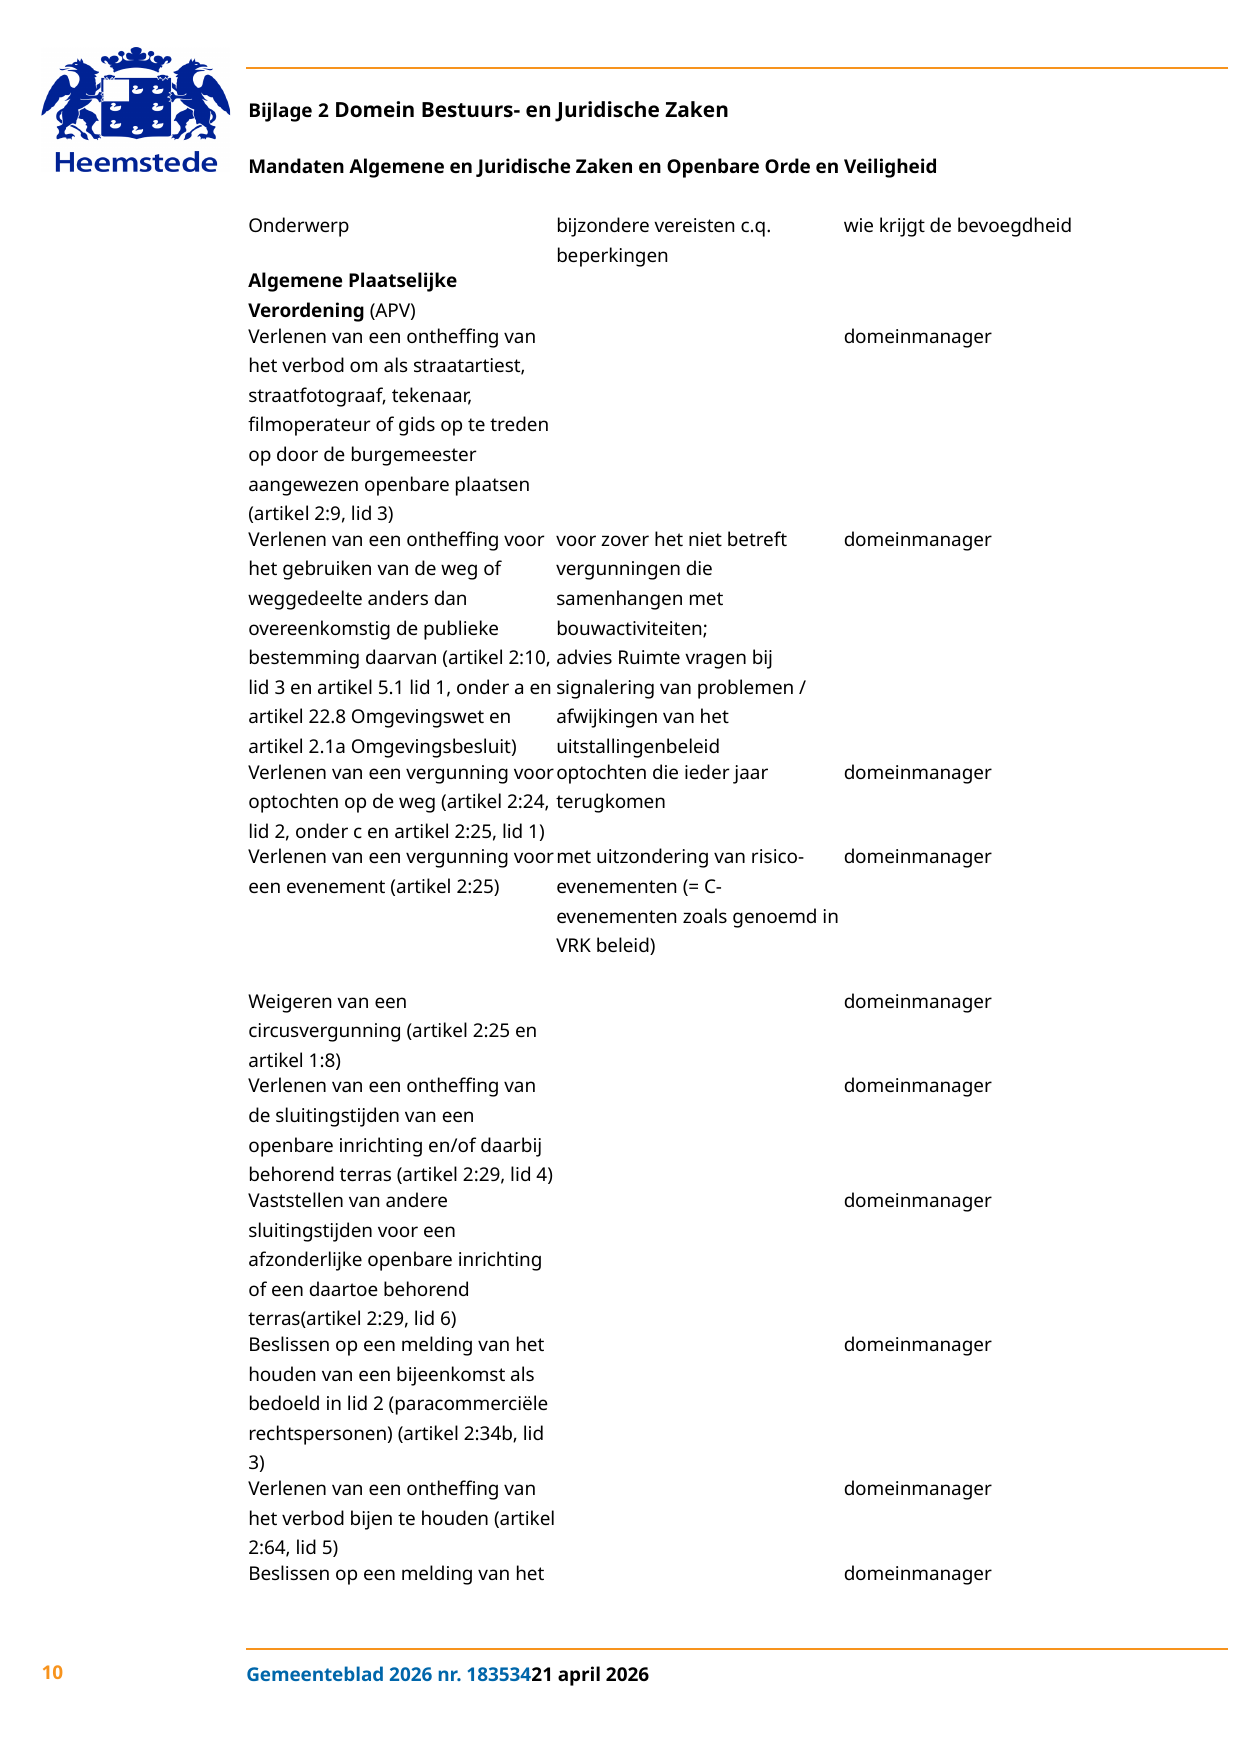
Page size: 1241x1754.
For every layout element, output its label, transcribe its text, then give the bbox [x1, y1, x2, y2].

table_header bijzondere vereisten c.q. beperkingen [556, 212, 843, 267]
table_cell Algemene Plaatselijke Verordening (APV) [248, 268, 556, 323]
table_cell [556, 1073, 843, 1187]
table_cell [556, 323, 843, 526]
table_cell Verlenen van een ontheffing voor het gebruiken van de weg of weggedeelte anders dan overeenkomstig de publieke bestemming daarvan (artikel 2:10, lid 3 en artikel 5.1 lid 1, onder a en artikel 22.8 Omgevingswet en artikel 2.1a Omgevingsbesluit) [248, 526, 556, 759]
table_cell Verlenen van een ontheffing van het verbod om als straatartiest, straatfotograaf, tekenaar, filmoperateur of gids op te treden op door de burgemeester aangewezen openbare plaatsen (artikel 2:9, lid 3) [248, 323, 556, 526]
table_cell domeinmanager [844, 1475, 1152, 1560]
table_cell [556, 1187, 843, 1331]
table_cell domeinmanager [844, 526, 1152, 759]
table_cell Weigeren van een circusvergunning (artikel 2:25 en artikel 1:8) [248, 988, 556, 1073]
table_cell voor zover het niet betreft vergunningen die samenhangen met bouwactiviteiten; advies Ruimte vragen bij signalering van problemen / afwijkingen van het uitstallingenbeleid [556, 526, 843, 759]
table_cell domeinmanager [844, 988, 1152, 1073]
table_cell domeinmanager [844, 1560, 1152, 1586]
table_cell Verlenen van een vergunning voor optochten op de weg (artikel 2:24, lid 2, onder c en artikel 2:25, lid 1) [248, 759, 556, 844]
table_cell met uitzondering van risico-evenementen (= C-evenementen zoals genoemd in VRK beleid) [556, 844, 843, 988]
table_cell optochten die ieder jaar terugkomen [556, 759, 843, 844]
table_cell Verlenen van een ontheffing van de sluitingstijden van een openbare inrichting en/of daarbij behorend terras (artikel 2:29, lid 4) [248, 1073, 556, 1187]
table_cell [556, 1475, 843, 1560]
table_header wie krijgt de bevoegdheid [844, 212, 1152, 267]
table_cell Beslissen op een melding van het [248, 1560, 556, 1586]
text Mandaten Algemene en Juridische Zaken en Openbare Orde en Veiligheid [248, 153, 1152, 179]
table_cell Verlenen van een vergunning voor een evenement (artikel 2:25) [248, 844, 556, 988]
table_cell domeinmanager [844, 1073, 1152, 1187]
table_cell domeinmanager [844, 323, 1152, 526]
table_cell domeinmanager [844, 1187, 1152, 1331]
table_cell [844, 268, 1152, 323]
table_cell domeinmanager [844, 759, 1152, 844]
table_cell domeinmanager [844, 844, 1152, 988]
table_header Onderwerp [248, 212, 556, 267]
table_cell Vaststellen van andere sluitingstijden voor een afzonderlijke openbare inrichting of een daartoe behorend terras(artikel 2:29, lid 6) [248, 1187, 556, 1331]
table_cell [556, 1560, 843, 1586]
table_cell Verlenen van een ontheffing van het verbod bijen te houden (artikel 2:64, lid 5) [248, 1475, 556, 1560]
table_cell [556, 1331, 843, 1475]
table_cell [556, 268, 843, 323]
table_cell Beslissen op een melding van het houden van een bijeenkomst als bedoeld in lid 2 (paracommerciële rechtspersonen) (artikel 2:34b, lid 3) [248, 1331, 556, 1475]
table_cell domeinmanager [844, 1331, 1152, 1475]
picture [41, 47, 231, 172]
table_cell [556, 988, 843, 1073]
text Bijlage 2 Domein Bestuurs- en Juridische Zaken [248, 95, 1152, 123]
